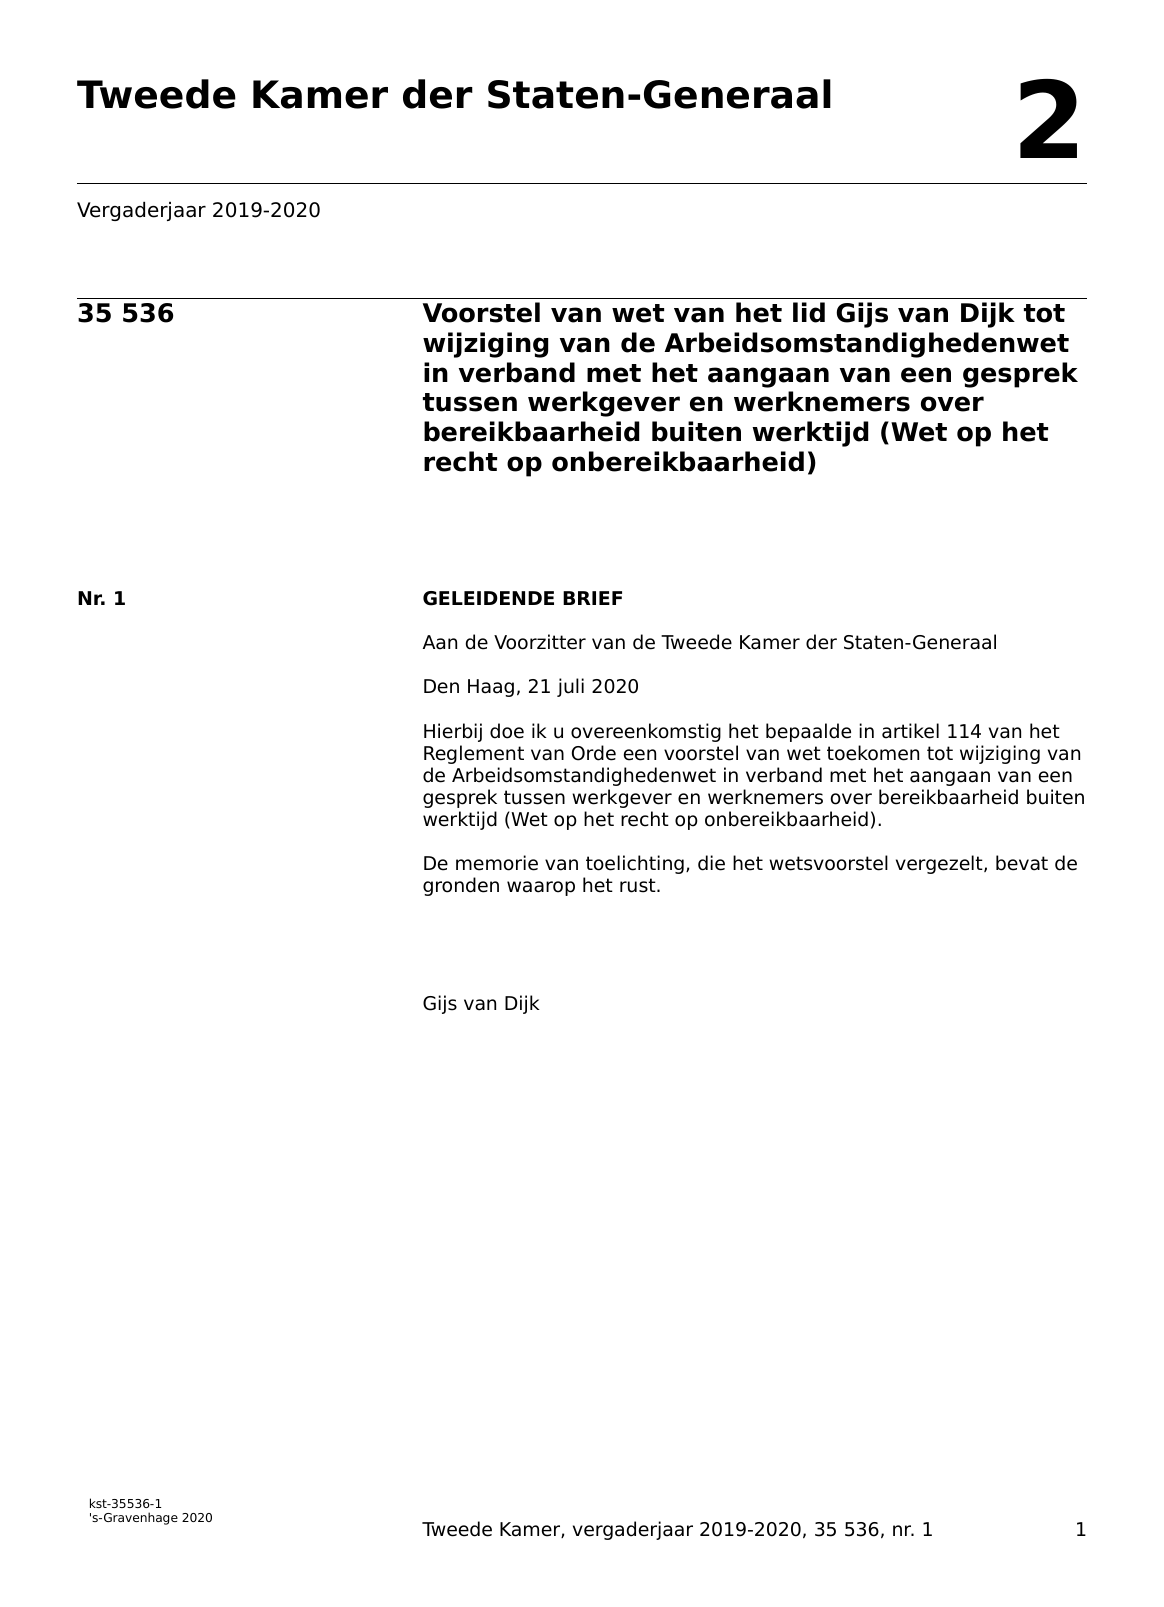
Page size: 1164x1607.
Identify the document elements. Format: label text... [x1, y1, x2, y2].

text Aan de Voorzitter van de Tweede Kamer der Staten-Generaal [422, 632, 1087, 654]
text kst-35536-1 [88, 1497, 323, 1511]
subtitle 35 536 Voorstel van wet van het lid Gijs van Dijk tot wijziging van de Arbeidsomstandighedenwet in verband met het aangaan van een gesprek tussen werkgever en werknemers over bereikbaarheid buiten werktijd (Wet op het recht op onbereikbaarheid) [77, 299, 1087, 477]
subtitle Nr. 1 GELEIDENDE BRIEF [77, 588, 1087, 610]
text Den Haag, 21 juli 2020 [422, 676, 1087, 698]
text De memorie van toelichting, die het wetsvoorstel vergezelt, bevat de gronden waarop het rust. [422, 853, 1087, 897]
table_cell Vergaderjaar 2019-2020 [77, 184, 1087, 298]
text 's-Gravenhage 2020 [88, 1511, 323, 1525]
table_header 2 [886, 59, 1087, 183]
text Gijs van Dijk [422, 971, 1087, 1015]
table_header Tweede Kamer der Staten-Generaal [77, 59, 886, 183]
text Hierbij doe ik u overeenkomstig het bepaalde in artikel 114 van het Reglement van Orde een voorstel van wet toekomen tot wijziging van de Arbeidsomstandighedenwet in verband met het aangaan van een gesprek tussen werkgever en werknemers over bereikbaarheid buiten werktijd (Wet op het recht op onbereikbaarheid). [422, 721, 1087, 831]
